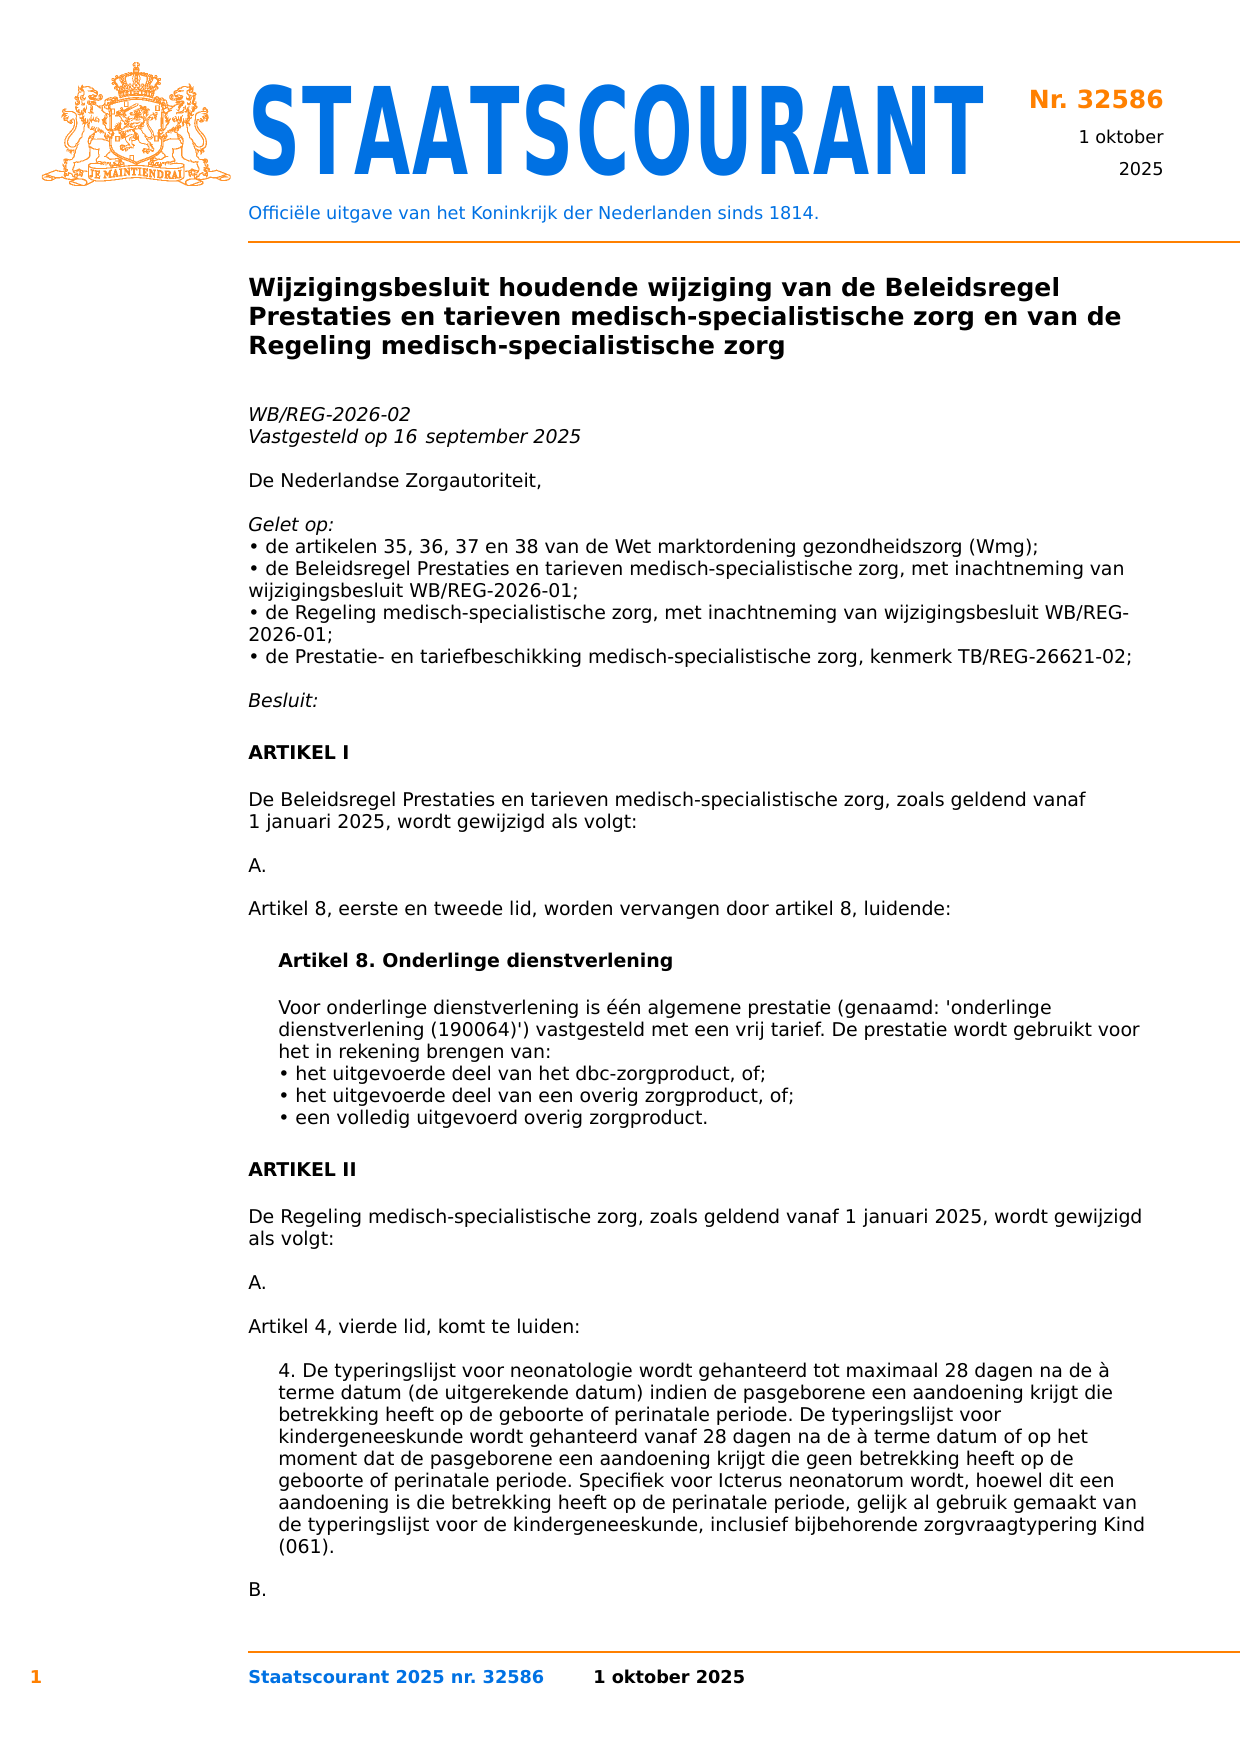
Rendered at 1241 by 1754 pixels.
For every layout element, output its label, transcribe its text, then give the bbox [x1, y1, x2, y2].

text WB/REG-2026-02 [248, 404, 1163, 426]
table_cell 1 oktober [998, 121, 1240, 153]
table_header [25, 62, 248, 241]
picture [41, 62, 231, 186]
subtitle ARTIKEL II [248, 1159, 1163, 1181]
subtitle Artikel 8. Onderlinge dienstverlening [278, 950, 1163, 972]
text B. [248, 1579, 1163, 1601]
text Artikel 4, vierde lid, komt te luiden: [248, 1316, 1163, 1338]
text • het uitgevoerde deel van een overig zorgproduct, of; [278, 1085, 1163, 1107]
text Gelet op: [248, 514, 1163, 536]
text De Beleidsregel Prestaties en tarieven medisch-specialistische zorg, zoals geldend vanaf 1 januari 2025, wordt gewijzigd als volgt: [248, 789, 1163, 833]
text • de Regeling medisch-specialistische zorg, met inachtneming van wijzigingsbesluit WB/REG-2026-01; [248, 602, 1163, 646]
text Voor onderlinge dienstverlening is één algemene prestatie (genaamd: 'onderlinge dienstverlening (190064)') vastgesteld met een vrij tarief. De prestatie wordt gebruikt voor het in rekening brengen van: [278, 997, 1163, 1063]
text De Nederlandse Zorgautoriteit, [248, 470, 1163, 492]
text De Regeling medisch-specialistische zorg, zoals geldend vanaf 1 januari 2025, wordt gewijzigd als volgt: [248, 1206, 1163, 1250]
subtitle ARTIKEL I [248, 742, 1163, 764]
table_cell 2025 [998, 153, 1240, 203]
table_cell Officiële uitgave van het Koninkrijk der Nederlanden sinds 1814. [248, 203, 1240, 241]
text Besluit: [248, 690, 1163, 712]
table_header Nr. 32586 [998, 62, 1240, 121]
text Vastgesteld op 16 september 2025 [248, 426, 1163, 448]
subtitle Wijzigingsbesluit houdende wijziging van de Beleidsregel Prestaties en tarieven medisch-specialistische zorg en van de Regeling medisch-specialistische zorg [248, 273, 1163, 361]
text • de Prestatie- en tariefbeschikking medisch-specialistische zorg, kenmerk TB/REG-26621-02; [248, 646, 1163, 668]
text • de artikelen 35, 36, 37 en 38 van de Wet marktordening gezondheidszorg (Wmg); [248, 536, 1163, 558]
text A. [248, 1272, 1163, 1294]
table_header STAATSCOURANT [248, 62, 998, 203]
text • een volledig uitgevoerd overig zorgproduct. [278, 1107, 1163, 1129]
text A. [248, 854, 1163, 876]
text Artikel 8, eerste en tweede lid, worden vervangen door artikel 8, luidende: [248, 898, 1163, 920]
text 4. De typeringslijst voor neonatologie wordt gehanteerd tot maximaal 28 dagen na de à terme datum (de uitgerekende datum) indien de pasgeborene een aandoening krijgt die betrekking heeft op de geboorte of perinatale periode. De typeringslijst voor kindergeneeskunde wordt gehanteerd vanaf 28 dagen na de à terme datum of op het moment dat de pasgeborene een aandoening krijgt die geen betrekking heeft op de geboorte of perinatale periode. Specifiek voor Icterus neonatorum wordt, hoewel dit een aandoening is die betrekking heeft op de perinatale periode, gelijk al gebruik gemaakt van de typeringslijst voor de kindergeneeskunde, inclusief bijbehorende zorgvraagtypering Kind (061). [278, 1360, 1163, 1557]
text • het uitgevoerde deel van het dbc-zorgproduct, of; [278, 1063, 1163, 1085]
text • de Beleidsregel Prestaties en tarieven medisch-specialistische zorg, met inachtneming van wijzigingsbesluit WB/REG-2026-01; [248, 558, 1163, 602]
